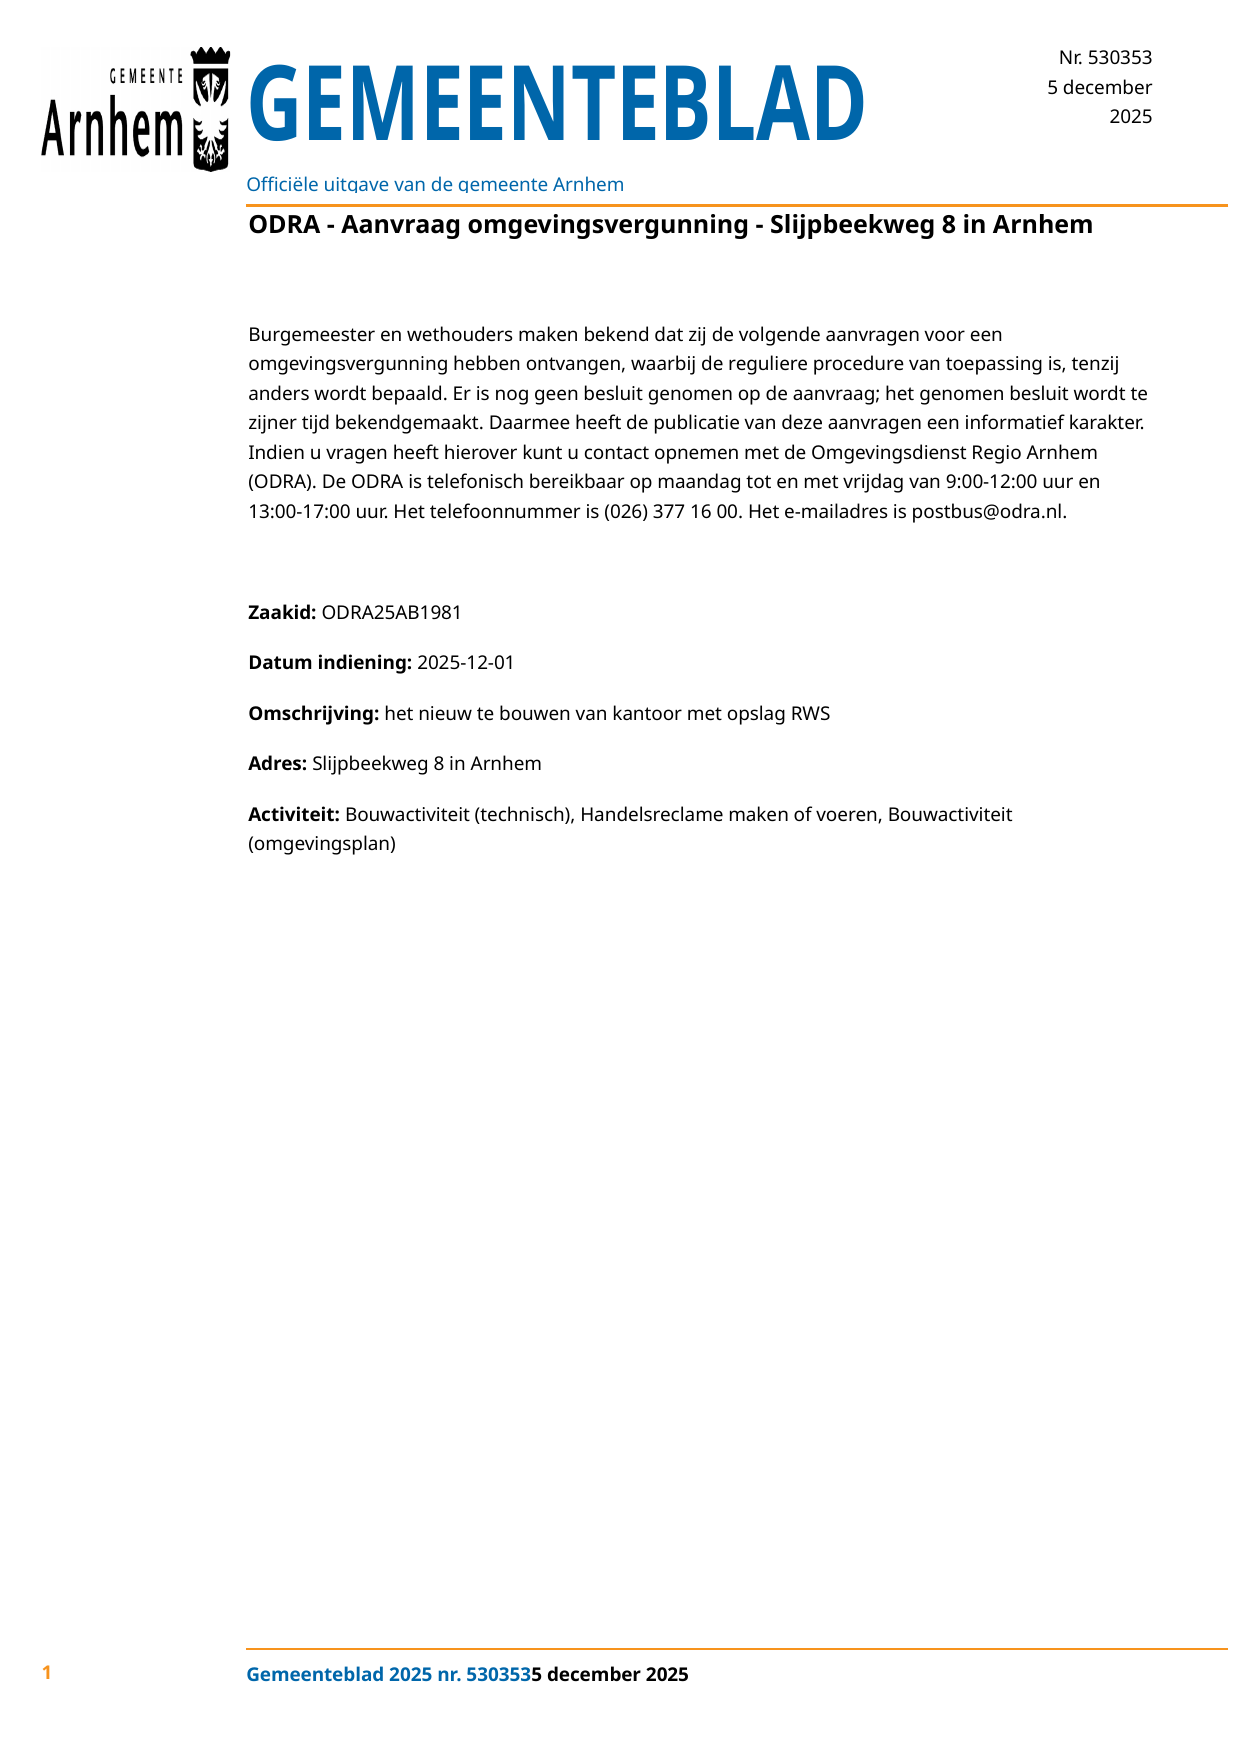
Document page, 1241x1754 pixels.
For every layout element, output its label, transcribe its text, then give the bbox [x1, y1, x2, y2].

picture [41, 47, 231, 172]
text Zaakid: ODRA25AB1981 [248, 599, 1152, 625]
text Activiteit: Bouwactiviteit (technisch), Handelsreclame maken of voeren, Bouwactiviteit (omgevingsplan) [248, 801, 1152, 856]
text Adres: Slijpbeekweg 8 in Arnhem [248, 750, 1152, 776]
text ODRA - Aanvraag omgevingsvergunning - Slijpbeekweg 8 in Arnhem [248, 207, 1152, 241]
text Omschrijving: het nieuw te bouwen van kantoor met opslag RWS [248, 700, 1152, 726]
text Datum indiening: 2025-12-01 [248, 649, 1152, 675]
text Burgemeester en wethouders maken bekend dat zij de volgende aanvragen voor een omgevingsvergunning hebben ontvangen, waarbij de reguliere procedure van toepassing is, tenzij anders wordt bepaald. Er is nog geen besluit genomen op de aanvraag; het genomen besluit wordt te zijner tijd bekendgemaakt. Daarmee heeft de publicatie van deze aanvragen een informatief karakter. Indien u vragen heeft hierover kunt u contact opnemen met de Omgevingsdienst Regio Arnhem (ODRA). De ODRA is telefonisch bereikbaar op maandag tot en met vrijdag van 9:00-12:00 uur en 13:00-17:00 uur. Het telefoonnummer is (026) 377 16 00. Het e-mailadres is postbus@odra.nl. [248, 321, 1152, 524]
